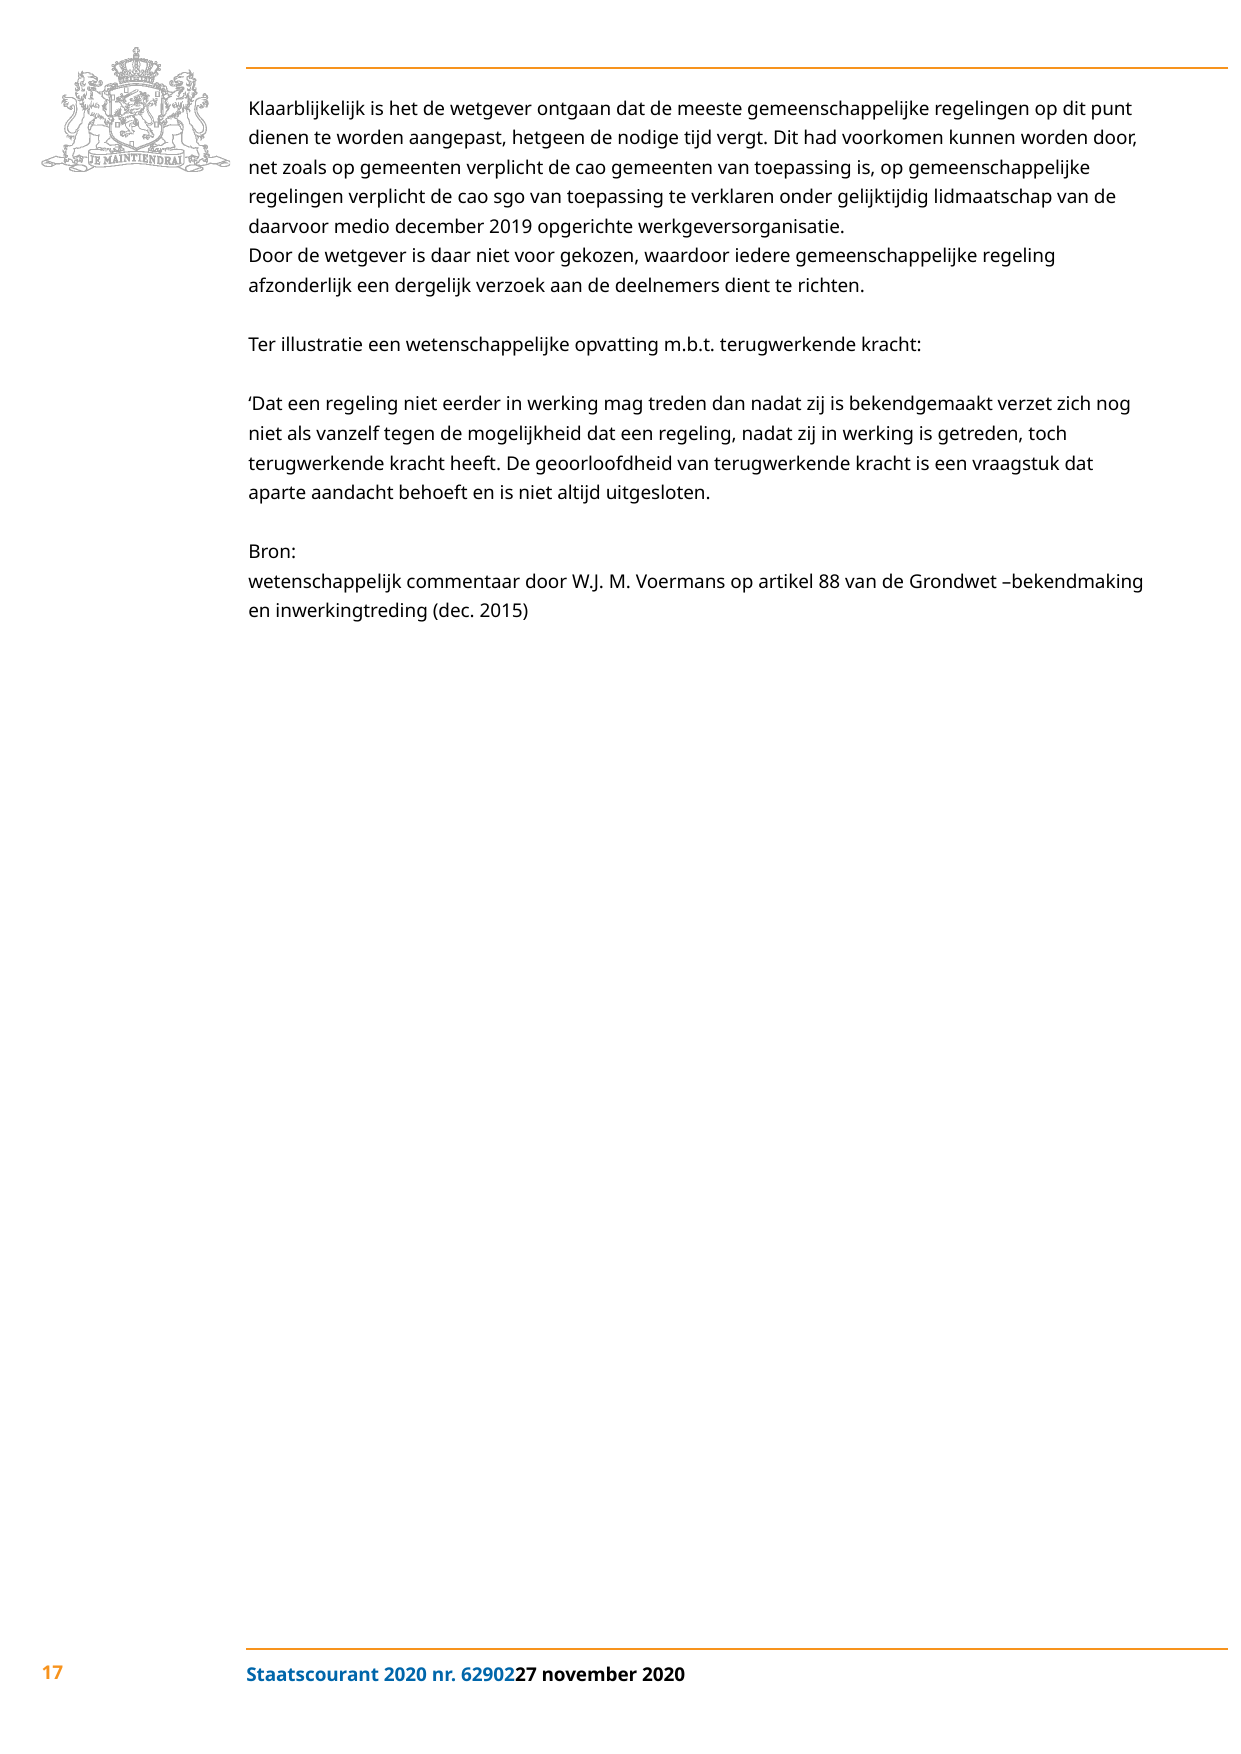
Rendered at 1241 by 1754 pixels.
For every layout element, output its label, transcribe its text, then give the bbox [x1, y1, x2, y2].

text ‘Dat een regeling niet eerder in werking mag treden dan nadat zij is bekendgemaakt verzet zich nog niet als vanzelf tegen de mogelijkheid dat een regeling, nadat zij in werking is getreden, toch terugwerkende kracht heeft. De geoorloofdheid van terugwerkende kracht is een vraagstuk dat aparte aandacht behoeft en is niet altijd uitgesloten. [248, 391, 1152, 505]
picture [41, 47, 231, 172]
text Door de wetgever is daar niet voor gekozen, waardoor iedere gemeenschappelijke regeling afzonderlijk een dergelijk verzoek aan de deelnemers dient te richten. [248, 243, 1152, 298]
text Bron: [248, 538, 1152, 564]
text wetenschappelijk commentaar door W.J. M. Voermans op artikel 88 van de Grondwet –bekendmaking en inwerkingtreding (dec. 2015) [248, 568, 1152, 623]
text Klaarblijkelijk is het de wetgever ontgaan dat de meeste gemeenschappelijke regelingen op dit punt dienen te worden aangepast, hetgeen de nodige tijd vergt. Dit had voorkomen kunnen worden door, net zoals op gemeenten verplicht de cao gemeenten van toepassing is, op gemeenschappelijke regelingen verplicht de cao sgo van toepassing te verklaren onder gelijktijdig lidmaatschap van de daarvoor medio december 2019 opgerichte werkgeversorganisatie. [248, 95, 1152, 239]
text Ter illustratie een wetenschappelijke opvatting m.b.t. terugwerkende kracht: [248, 331, 1152, 357]
